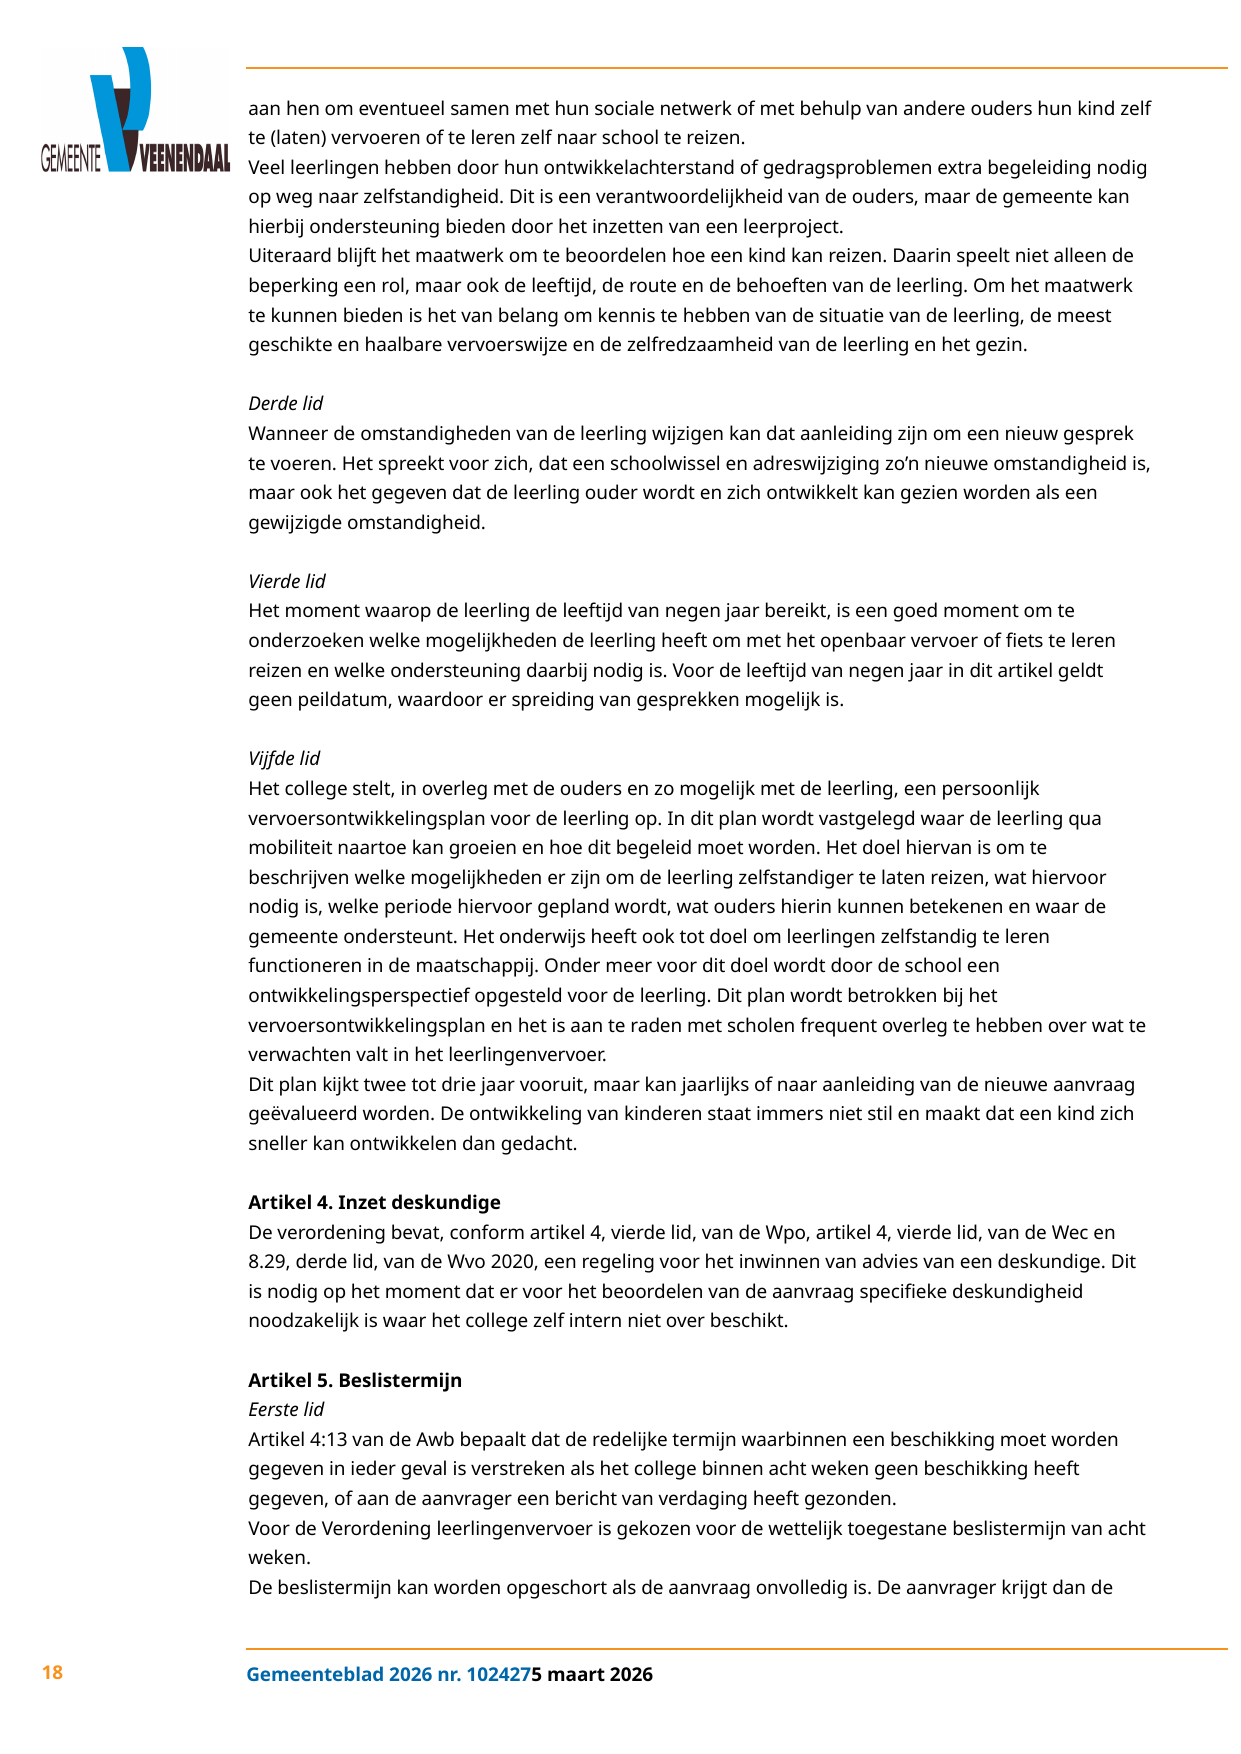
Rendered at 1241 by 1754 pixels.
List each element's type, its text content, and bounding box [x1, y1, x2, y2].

text Veel leerlingen hebben door hun ontwikkelachterstand of gedragsproblemen extra begeleiding nodig op weg naar zelfstandigheid. Dit is een verantwoordelijkheid van de ouders, maar de gemeente kan hierbij ondersteuning bieden door het inzetten van een leerproject. [248, 154, 1152, 239]
picture [123, 47, 231, 172]
text Vijfde lid [248, 746, 1152, 771]
text Artikel 4:13 van de Awb bepaalt dat de redelijke termijn waarbinnen een beschikking moet worden gegeven in ieder geval is verstreken als het college binnen acht weken geen beschikking heeft gegeven, of aan de aanvrager een bericht van verdaging heeft gezonden. [248, 1426, 1152, 1511]
text Artikel 4. Inzet deskundige [248, 1189, 1152, 1215]
text Het college stelt, in overleg met de ouders en zo mogelijk met de leerling, een persoonlijk vervoersontwikkelingsplan voor de leerling op. In dit plan wordt vastgelegd waar de leerling qua mobiliteit naartoe kan groeien en hoe dit begeleid moet worden. Het doel hiervan is om te beschrijven welke mogelijkheden er zijn om de leerling zelfstandiger te laten reizen, wat hiervoor nodig is, welke periode hiervoor gepland wordt, wat ouders hierin kunnen betekenen en waar de gemeente ondersteunt. Het onderwijs heeft ook tot doel om leerlingen zelfstandig te leren functioneren in de maatschappij. Onder meer voor dit doel wordt door de school een ontwikkelingsperspectief opgesteld voor de leerling. Dit plan wordt betrokken bij het vervoersontwikkelingsplan en het is aan te raden met scholen frequent overleg te hebben over wat te verwachten valt in het leerlingenvervoer. [248, 775, 1152, 1067]
text Dit plan kijkt twee tot drie jaar vooruit, maar kan jaarlijks of naar aanleiding van de nieuwe aanvraag geëvalueerd worden. De ontwikkeling van kinderen staat immers niet stil en maakt dat een kind zich sneller kan ontwikkelen dan gedacht. [248, 1071, 1152, 1156]
text Artikel 5. Beslistermijn [248, 1367, 1152, 1393]
text De beslistermijn kan worden opgeschort als de aanvraag onvolledig is. De aanvrager krijgt dan de [248, 1574, 1152, 1600]
text Vierde lid [248, 568, 1152, 594]
text Eerste lid [248, 1396, 1152, 1422]
text beperking een rol, maar ook de leeftijd, de route en de behoeften van de leerling. Om het maatwerk te kunnen bieden is het van belang om kennis te hebben van de situatie van de leerling, de meest geschikte en haalbare vervoerswijze en de zelfredzaamheid van de leerling en het gezin. [248, 272, 1152, 357]
text Uiteraard blijft het maatwerk om te beoordelen hoe een kind kan reizen. Daarin speelt niet alleen de [248, 243, 1152, 268]
text De verordening bevat, conform artikel 4, vierde lid, van de Wpo, artikel 4, vierde lid, van de Wec en 8.29, derde lid, van de Wvo 2020, een regeling voor het inwinnen van advies van een deskundige. Dit is nodig op het moment dat er voor het beoordelen van de aanvraag specifieke deskundigheid noodzakelijk is waar het college zelf intern niet over beschikt. [248, 1219, 1152, 1333]
picture [41, 47, 130, 172]
text Voor de Verordening leerlingenvervoer is gekozen voor de wettelijk toegestane beslistermijn van acht weken. [248, 1515, 1152, 1570]
text Het moment waarop de leerling de leeftijd van negen jaar bereikt, is een goed moment om te onderzoeken welke mogelijkheden de leerling heeft om met het openbaar vervoer of fiets te leren reizen en welke ondersteuning daarbij nodig is. Voor de leeftijd van negen jaar in dit artikel geldt geen peildatum, waardoor er spreiding van gesprekken mogelijk is. [248, 598, 1152, 712]
text aan hen om eventueel samen met hun sociale netwerk of met behulp van andere ouders hun kind zelf te (laten) vervoeren of te leren zelf naar school te reizen. [248, 95, 1152, 150]
text Derde lid [248, 391, 1152, 416]
text Wanneer de omstandigheden van de leerling wijzigen kan dat aanleiding zijn om een nieuw gesprek te voeren. Het spreekt voor zich, dat een schoolwissel en adreswijziging zo’n nieuwe omstandigheid is, maar ook het gegeven dat de leerling ouder wordt en zich ontwikkelt kan gezien worden als een gewijzigde omstandigheid. [248, 420, 1152, 535]
